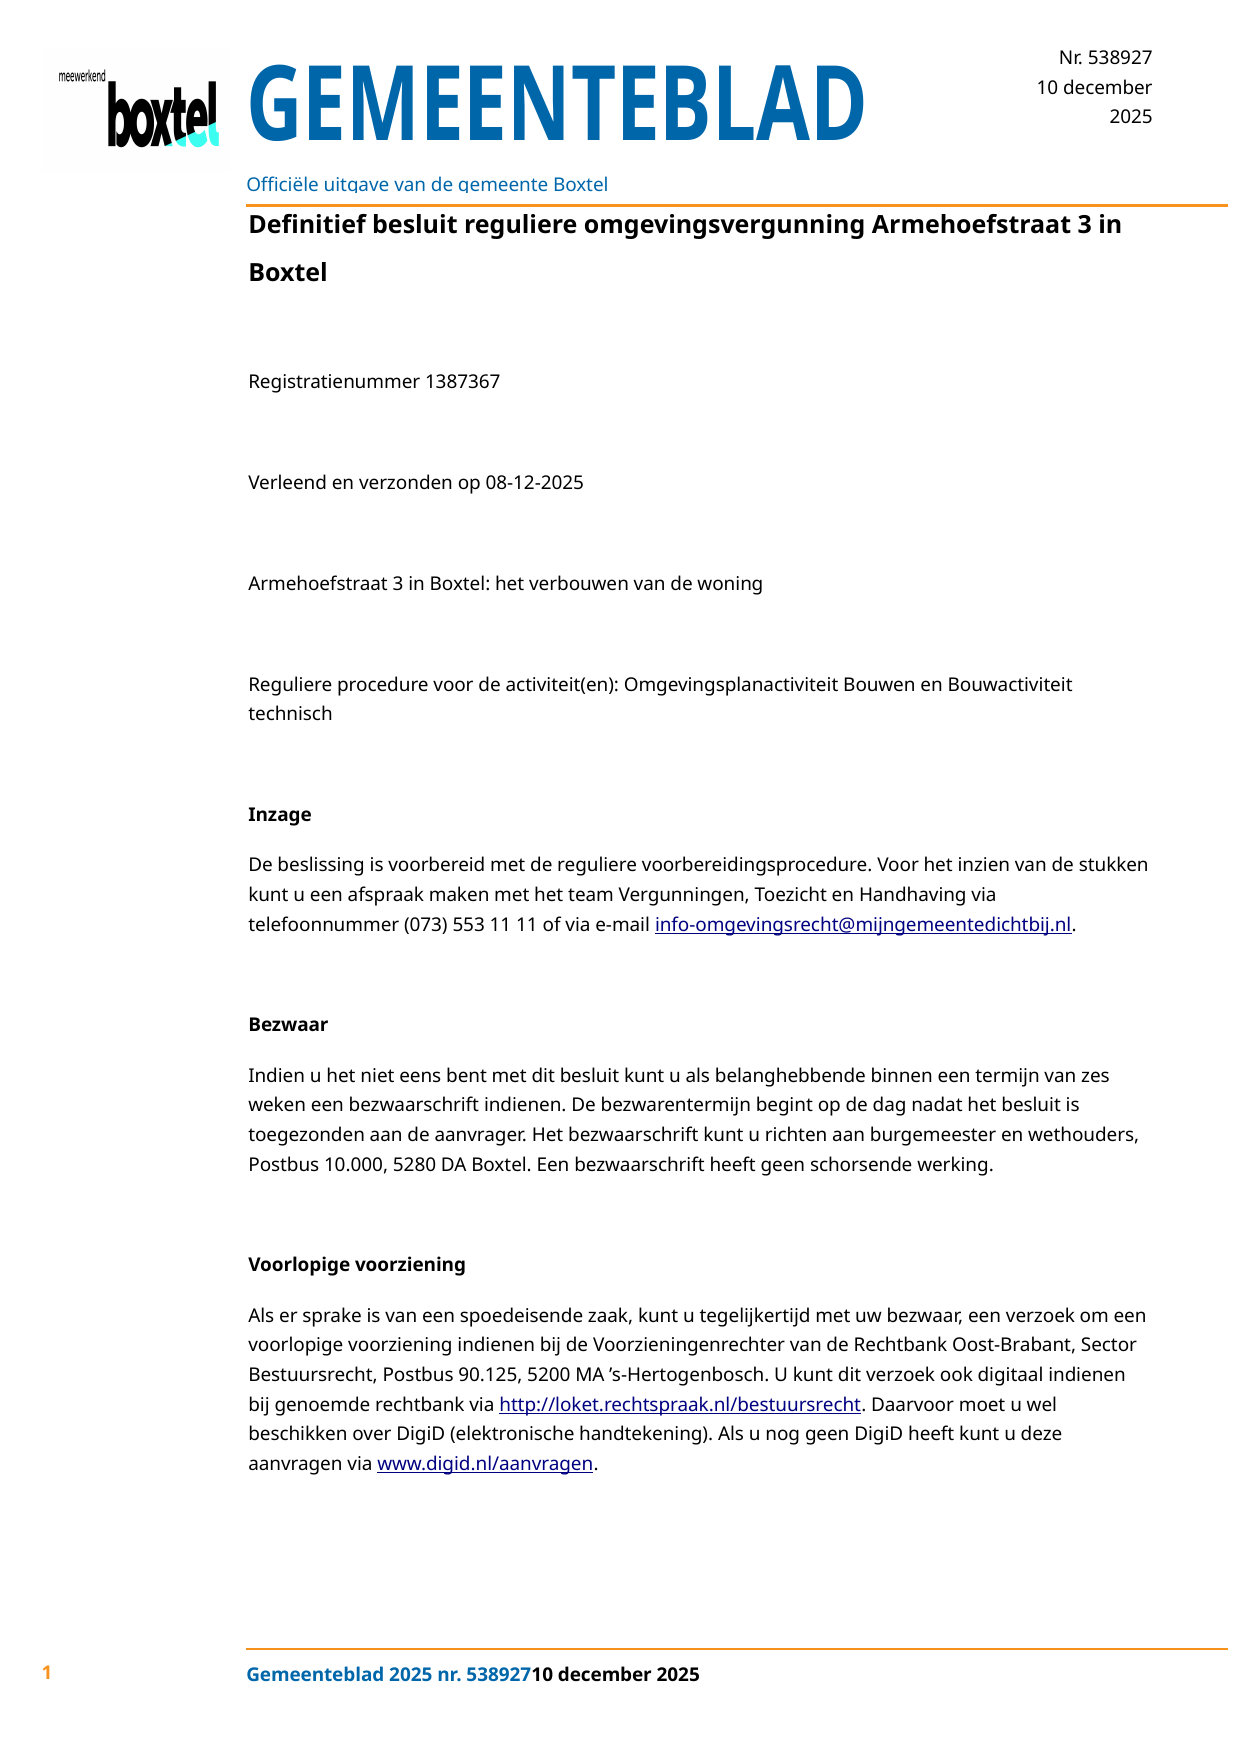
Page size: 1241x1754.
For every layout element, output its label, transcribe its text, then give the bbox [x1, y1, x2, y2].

text Als er sprake is van een spoedeisende zaak, kunt u tegelijkertijd met uw bezwaar, een verzoek om een voorlopige voorziening indienen bij de Voorzieningenrechter van de Rechtbank Oost-Brabant, Sector Bestuursrecht, Postbus 90.125, 5200 MA ’s-Hertogenbosch. U kunt dit verzoek ook digitaal indienen bij genoemde rechtbank via http://loket.rechtspraak.nl/bestuursrecht. Daarvoor moet u wel beschikken over DigiD (elektronische handtekening). Als u nog geen DigiD heeft kunt u deze aanvragen via www.digid.nl/aanvragen. [248, 1302, 1152, 1476]
picture [41, 47, 231, 172]
text Reguliere procedure voor de activiteit(en): Omgevingsplanactiviteit Bouwen en Bouwactiviteit technisch [248, 671, 1152, 726]
text Registratienummer 1387367 [248, 368, 1152, 394]
text De beslissing is voorbereid met de reguliere voorbereidingsprocedure. Voor het inzien van de stukken kunt u een afspraak maken met het team Vergunningen, Toezicht en Handhaving via telefoonnummer (073) 553 11 11 of via e-mail info-omgevingsrecht@mijngemeentedichtbij.nl. [248, 852, 1152, 937]
text Inzage [248, 801, 1152, 827]
text Bezwaar [248, 1012, 1152, 1037]
text Armehoefstraat 3 in Boxtel: het verbouwen van de woning [248, 570, 1152, 596]
text Verleend en verzonden op 08-12-2025 [248, 469, 1152, 495]
text Definitief besluit reguliere omgevingsvergunning Armehoefstraat 3 in Boxtel [248, 207, 1152, 288]
text Indien u het niet eens bent met dit besluit kunt u als belanghebbende binnen een termijn van zes weken een bezwaarschrift indienen. De bezwarentermijn begint op de dag nadat het besluit is toegezonden aan de aanvrager. Het bezwaarschrift kunt u richten aan burgemeester en wethouders, Postbus 10.000, 5280 DA Boxtel. Een bezwaarschrift heeft geen schorsende werking. [248, 1062, 1152, 1177]
text Voorlopige voorziening [248, 1252, 1152, 1277]
